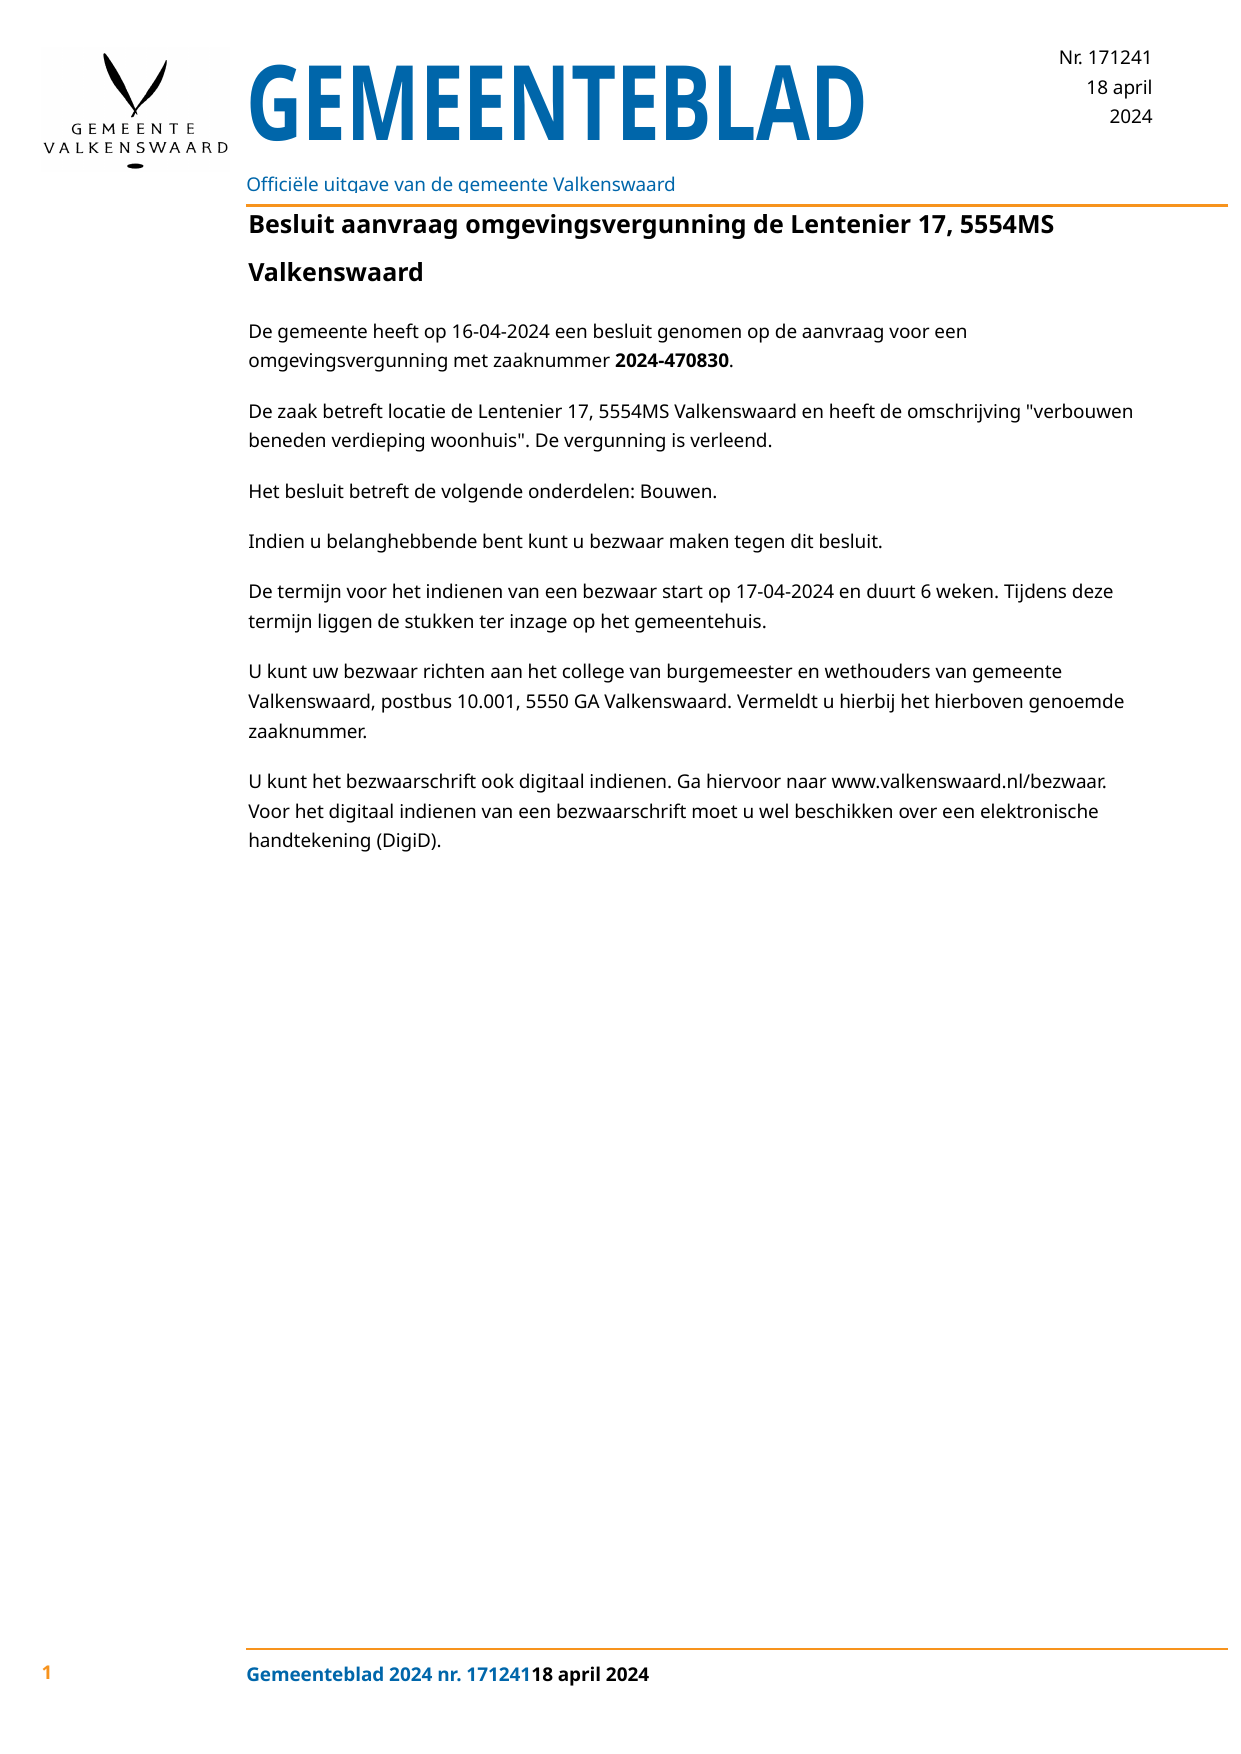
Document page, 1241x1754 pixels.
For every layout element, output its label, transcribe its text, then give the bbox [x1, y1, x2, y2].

picture [41, 47, 231, 172]
text Indien u belanghebbende bent kunt u bezwaar maken tegen dit besluit. [248, 528, 1152, 554]
text U kunt uw bezwaar richten aan het college van burgemeester en wethouders van gemeente Valkenswaard, postbus 10.001, 5550 GA Valkenswaard. Vermeldt u hierbij het hierboven genoemde zaaknummer. [248, 659, 1152, 744]
text Het besluit betreft de volgende onderdelen: Bouwen. [248, 478, 1152, 504]
text De termijn voor het indienen van een bezwaar start op 17-04-2024 en duurt 6 weken. Tijdens deze termijn liggen de stukken ter inzage op het gemeentehuis. [248, 579, 1152, 634]
text Besluit aanvraag omgevingsvergunning de Lentenier 17, 5554MS Valkenswaard [248, 207, 1152, 288]
text De zaak betreft locatie de Lentenier 17, 5554MS Valkenswaard en heeft de omschrijving "verbouwen beneden verdieping woonhuis". De vergunning is verleend. [248, 398, 1152, 453]
text De gemeente heeft op 16-04-2024 een besluit genomen op de aanvraag voor een omgevingsvergunning met zaaknummer 2024-470830. [248, 318, 1152, 373]
text U kunt het bezwaarschrift ook digitaal indienen. Ga hiervoor naar www.valkenswaard.nl/bezwaar. Voor het digitaal indienen van een bezwaarschrift moet u wel beschikken over een elektronische handtekening (DigiD). [248, 768, 1152, 853]
